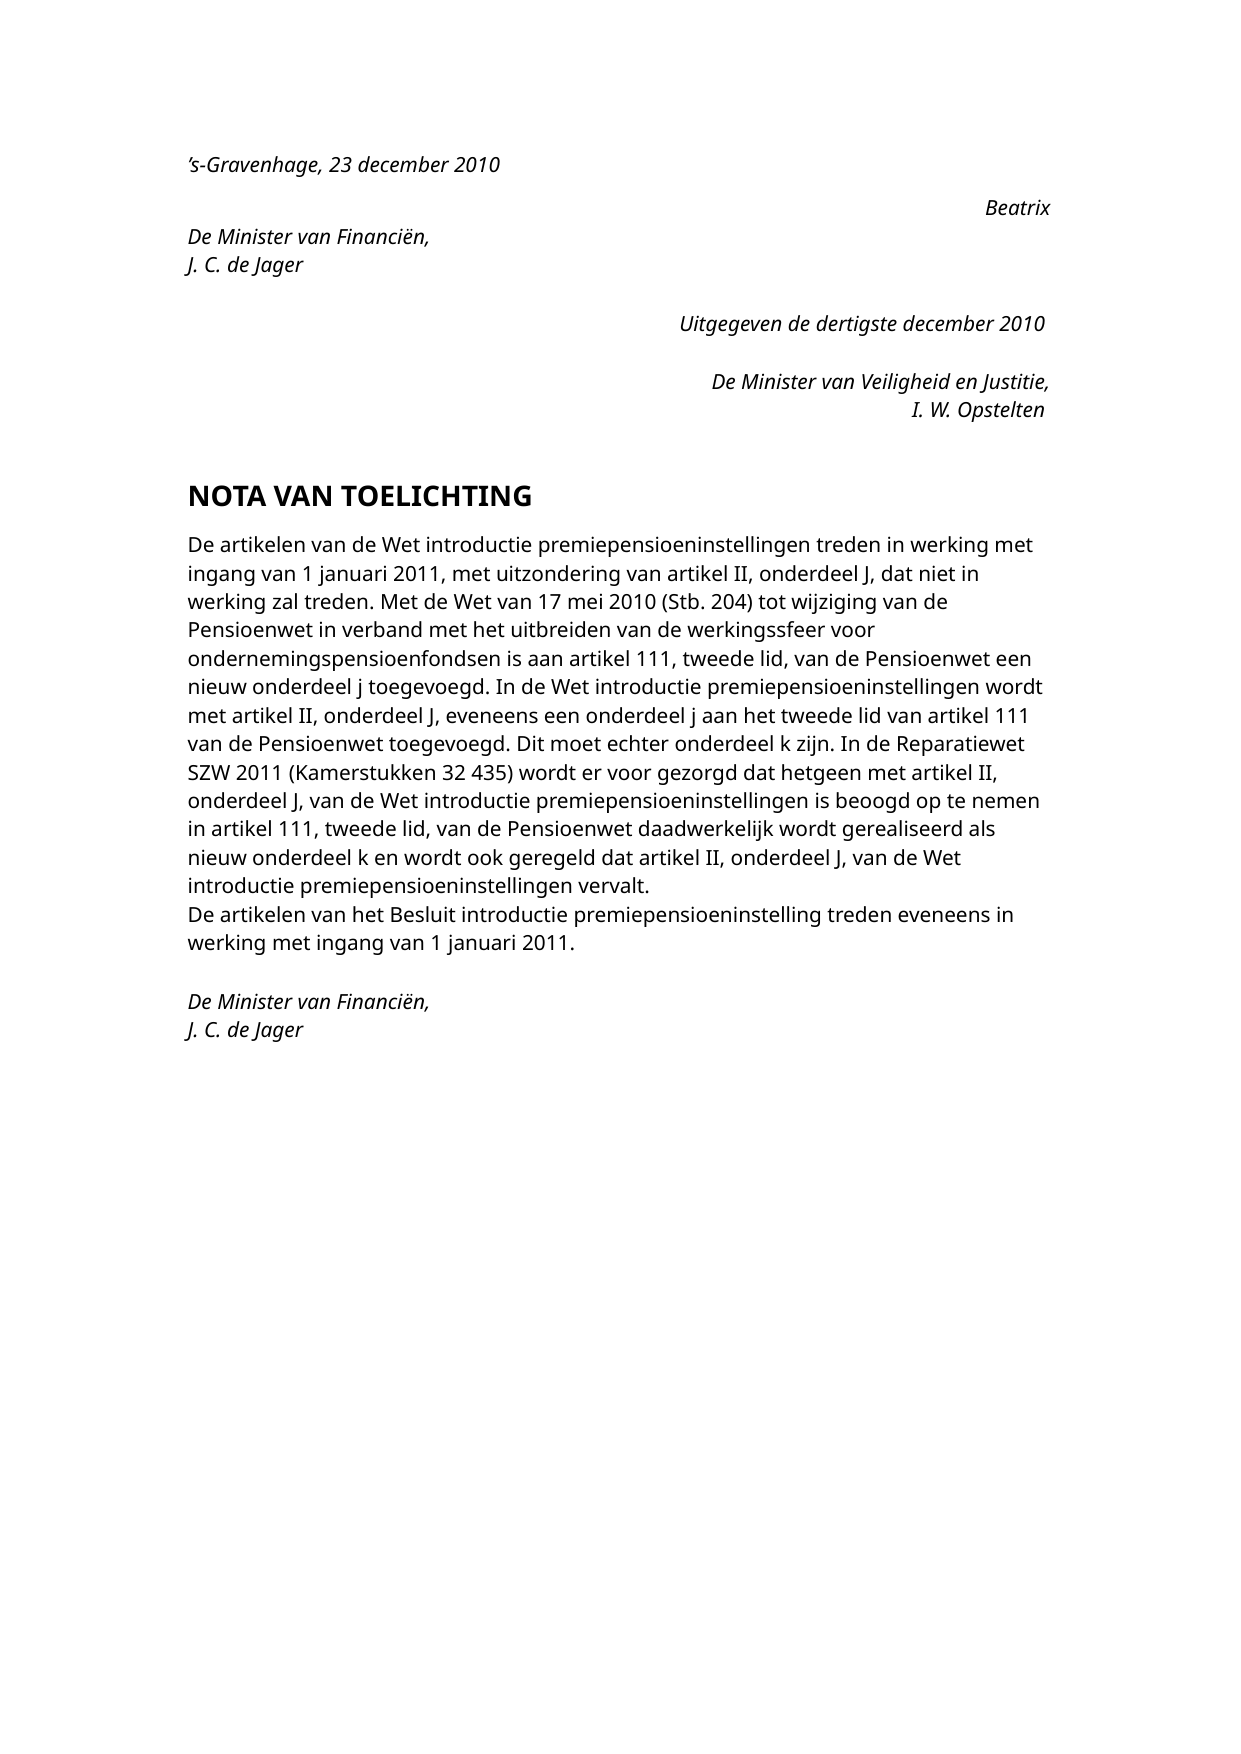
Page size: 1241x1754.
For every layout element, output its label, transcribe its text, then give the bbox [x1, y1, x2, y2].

text De artikelen van de Wet introductie premiepensioeninstellingen treden in werking met ingang van 1 januari 2011, met uitzondering van artikel II, onderdeel J, dat niet in werking zal treden. Met de Wet van 17 mei 2010 (Stb. 204) tot wijziging van de Pensioenwet in verband met het uitbreiden van de werkingssfeer voor ondernemingspensioenfondsen is aan artikel 111, tweede lid, van de Pensioenwet een nieuw onderdeel j toegevoegd. In de Wet introductie premiepensioeninstellingen wordt met artikel II, onderdeel J, eveneens een onderdeel j aan het tweede lid van artikel 111 van de Pensioenwet toegevoegd. Dit moet echter onderdeel k zijn. In de Reparatiewet SZW 2011 (Kamerstukken 32 435) wordt er voor gezorgd dat hetgeen met artikel II, onderdeel J, van de Wet introductie premiepensioeninstellingen is beoogd op te nemen in artikel 111, tweede lid, van de Pensioenwet daadwerkelijk wordt gerealiseerd als nieuw onderdeel k en wordt ook geregeld dat artikel II, onderdeel J, van de Wet introductie premiepensioeninstellingen vervalt. [187, 530, 1053, 900]
text ’s-Gravenhage, 23 december 2010 [187, 150, 1053, 178]
text De Minister van Financiën, [187, 222, 1053, 250]
text De Minister van Veiligheid en Justitie, [187, 367, 1053, 396]
text J. C. de Jager [187, 1015, 1053, 1044]
text De Minister van Financiën, [187, 987, 1053, 1015]
text Beatrix [187, 193, 1053, 222]
subtitle NOTA VAN TOELICHTING [187, 477, 1053, 515]
text J. C. de Jager [187, 250, 1053, 279]
text De artikelen van het Besluit introductie premiepensioeninstelling treden eveneens in werking met ingang van 1 januari 2011. [187, 900, 1053, 957]
text I. W. Opstelten [187, 396, 1053, 424]
text Uitgegeven de dertigste december 2010 [187, 309, 1053, 337]
